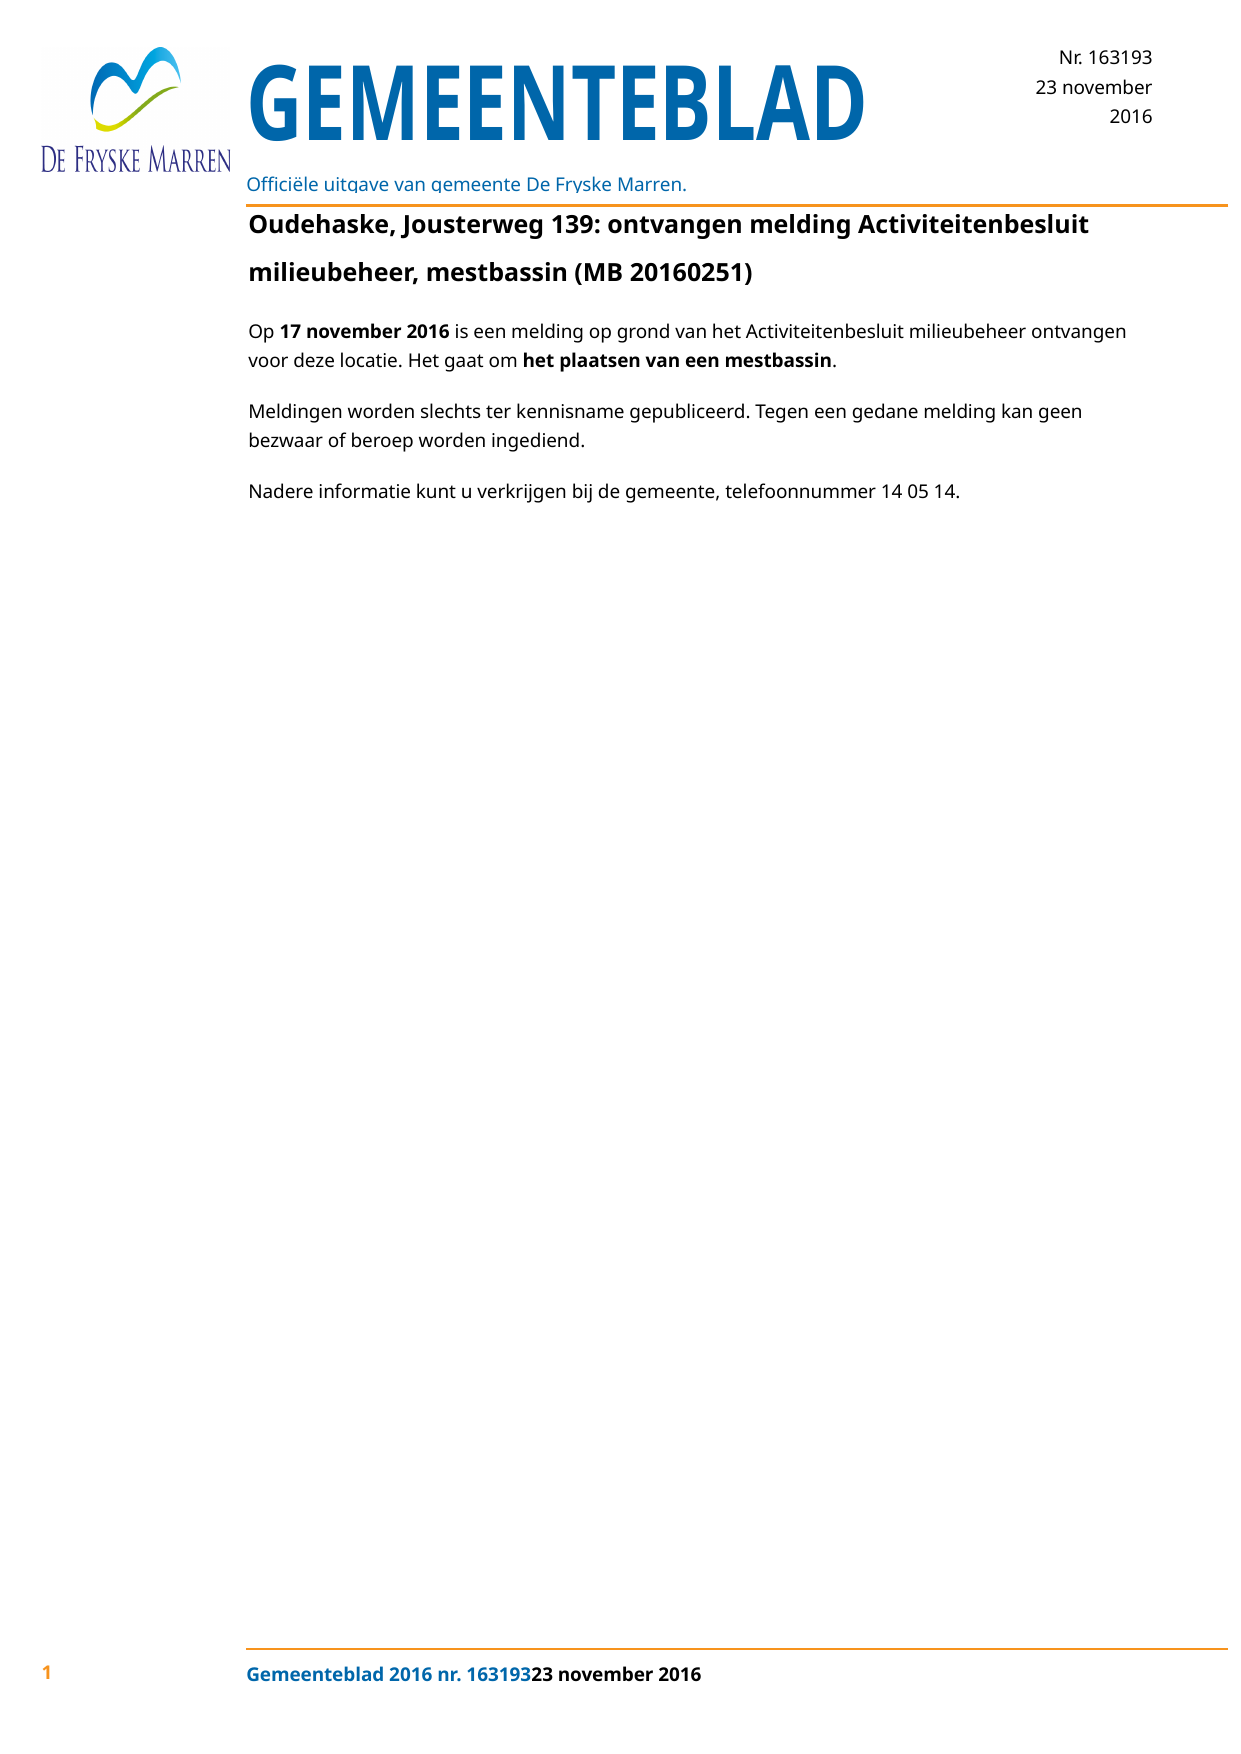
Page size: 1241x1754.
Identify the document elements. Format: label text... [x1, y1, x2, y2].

text Meldingen worden slechts ter kennisname gepubliceerd. Tegen een gedane melding kan geen bezwaar of beroep worden ingediend. [248, 398, 1152, 453]
text Op 17 november 2016 is een melding op grond van het Activiteitenbesluit milieubeheer ontvangen voor deze locatie. Het gaat om het plaatsen van een mestbassin. [248, 318, 1152, 373]
picture [41, 47, 231, 172]
text Oudehaske, Jousterweg 139: ontvangen melding Activiteitenbesluit milieubeheer, mestbassin (MB 20160251) [248, 207, 1152, 288]
text Nadere informatie kunt u verkrijgen bij de gemeente, telefoonnummer 14 05 14. [248, 478, 1152, 504]
